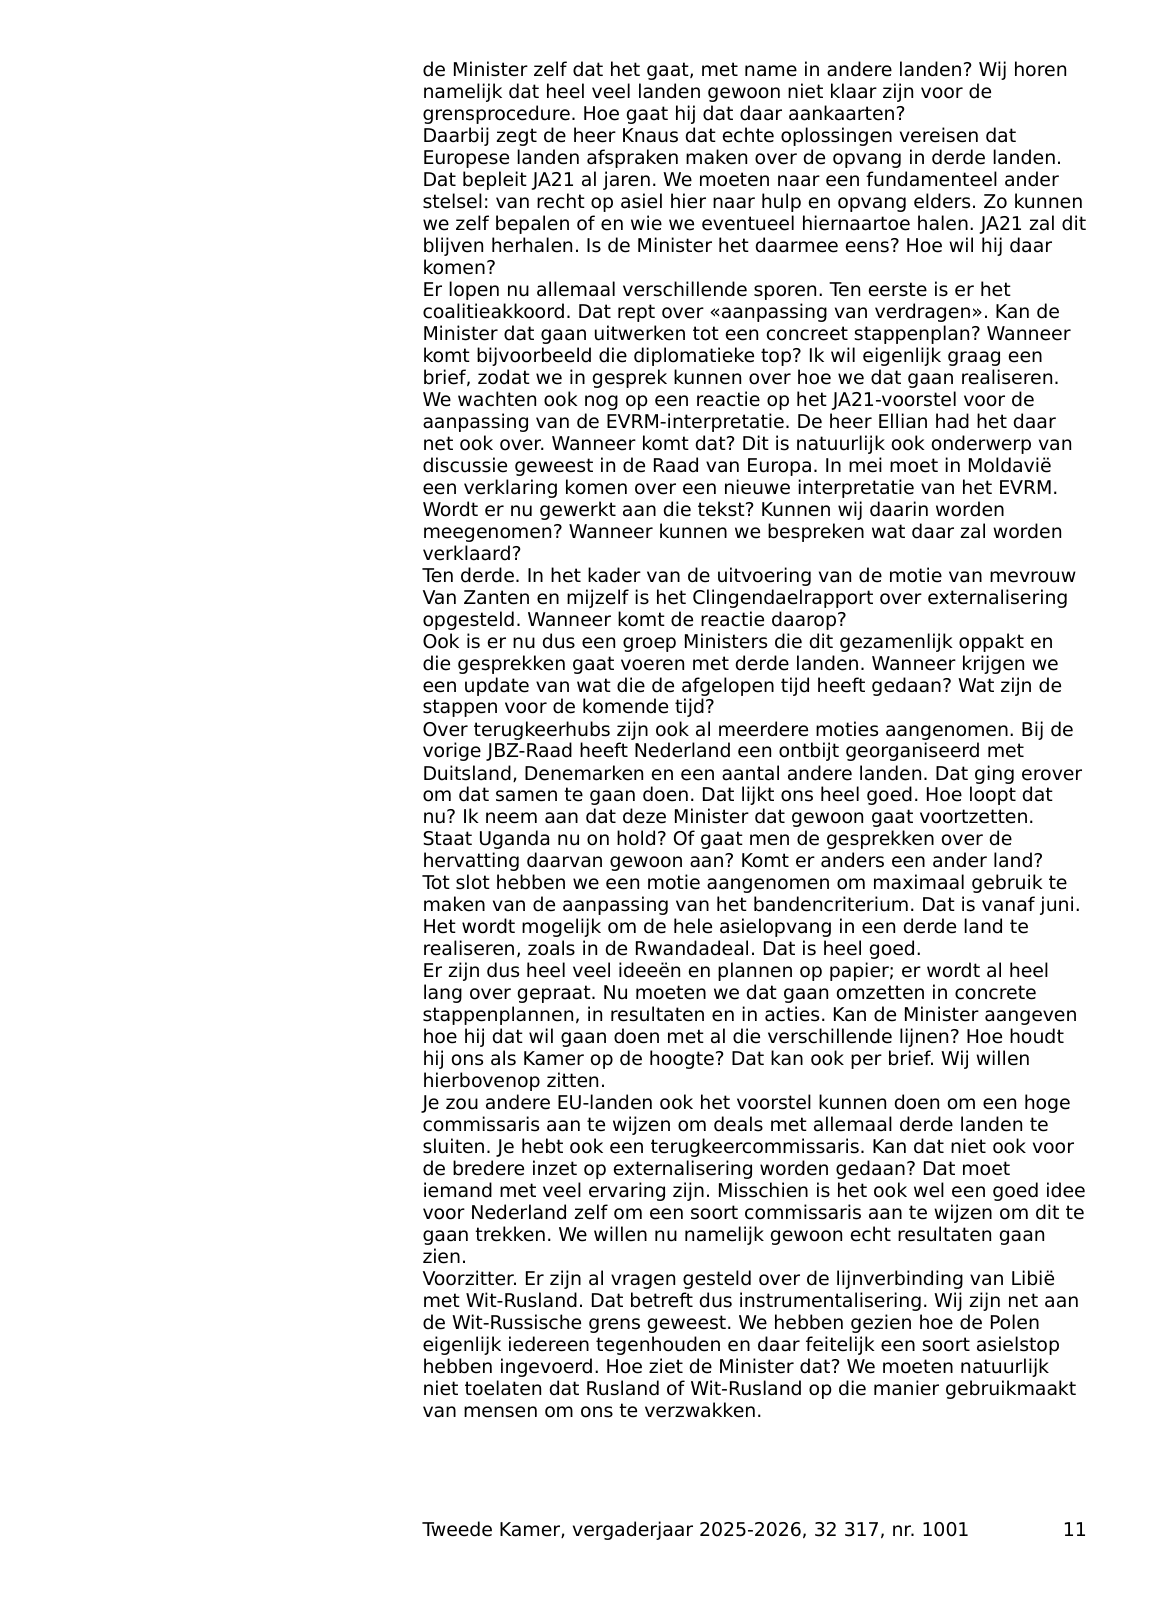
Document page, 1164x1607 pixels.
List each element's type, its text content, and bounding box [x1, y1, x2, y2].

text Er lopen nu allemaal verschillende sporen. Ten eerste is er het coalitieakkoord. Dat rept over «aanpassing van verdragen». Kan de Minister dat gaan uitwerken tot een concreet stappenplan? Wanneer komt bijvoorbeeld die diplomatieke top? Ik wil eigenlijk graag een brief, zodat we in gesprek kunnen over hoe we dat gaan realiseren. [422, 279, 1087, 389]
text Tot slot hebben we een motie aangenomen om maximaal gebruik te maken van de aanpassing van het bandencriterium. Dat is vanaf juni. Het wordt mogelijk om de hele asielopvang in een derde land te realiseren, zoals in de Rwandadeal. Dat is heel goed. [422, 872, 1087, 960]
text de Minister zelf dat het gaat, met name in andere landen? Wij horen namelijk dat heel veel landen gewoon niet klaar zijn voor de grensprocedure. Hoe gaat hij dat daar aankaarten? [422, 59, 1087, 125]
text We wachten ook nog op een reactie op het JA21-voorstel voor de aanpassing van de EVRM-interpretatie. De heer Ellian had het daar net ook over. Wanneer komt dat? Dit is natuurlijk ook onderwerp van discussie geweest in de Raad van Europa. In mei moet in Moldavië een verklaring komen over een nieuwe interpretatie van het EVRM. Wordt er nu gewerkt aan die tekst? Kunnen wij daarin worden meegenomen? Wanneer kunnen we bespreken wat daar zal worden verklaard? [422, 389, 1087, 564]
text Daarbij zegt de heer Knaus dat echte oplossingen vereisen dat Europese landen afspraken maken over de opvang in derde landen. Dat bepleit JA21 al jaren. We moeten naar een fundamenteel ander stelsel: van recht op asiel hier naar hulp en opvang elders. Zo kunnen we zelf bepalen of en wie we eventueel hiernaartoe halen. JA21 zal dit blijven herhalen. Is de Minister het daarmee eens? Hoe wil hij daar komen? [422, 125, 1087, 279]
text Voorzitter. Er zijn al vragen gesteld over de lijnverbinding van Libië met Wit-Rusland. Dat betreft dus instrumentalisering. Wij zijn net aan de Wit-Russische grens geweest. We hebben gezien hoe de Polen eigenlijk iedereen tegenhouden en daar feitelijk een soort asielstop hebben ingevoerd. Hoe ziet de Minister dat? We moeten natuurlijk niet toelaten dat Rusland of Wit-Rusland op die manier gebruikmaakt van mensen om ons te verzwakken. [422, 1268, 1087, 1422]
text Er zijn dus heel veel ideeën en plannen op papier; er wordt al heel lang over gepraat. Nu moeten we dat gaan omzetten in concrete stappenplannen, in resultaten en in acties. Kan de Minister aangeven hoe hij dat wil gaan doen met al die verschillende lijnen? Hoe houdt hij ons als Kamer op de hoogte? Dat kan ook per brief. Wij willen hierbovenop zitten. [422, 960, 1087, 1092]
text Ook is er nu dus een groep Ministers die dit gezamenlijk oppakt en die gesprekken gaat voeren met derde landen. Wanneer krijgen we een update van wat die de afgelopen tijd heeft gedaan? Wat zijn de stappen voor de komende tijd? [422, 631, 1087, 718]
text Je zou andere EU-landen ook het voorstel kunnen doen om een hoge commissaris aan te wijzen om deals met allemaal derde landen te sluiten. Je hebt ook een terugkeercommissaris. Kan dat niet ook voor de bredere inzet op externalisering worden gedaan? Dat moet iemand met veel ervaring zijn. Misschien is het ook wel een goed idee voor Nederland zelf om een soort commissaris aan te wijzen om dit te gaan trekken. We willen nu namelijk gewoon echt resultaten gaan zien. [422, 1092, 1087, 1268]
text Ten derde. In het kader van de uitvoering van de motie van mevrouw Van Zanten en mijzelf is het Clingendaelrapport over externalisering opgesteld. Wanneer komt de reactie daarop? [422, 564, 1087, 631]
text Over terugkeerhubs zijn ook al meerdere moties aangenomen. Bij de vorige JBZ-Raad heeft Nederland een ontbijt georganiseerd met Duitsland, Denemarken en een aantal andere landen. Dat ging erover om dat samen te gaan doen. Dat lijkt ons heel goed. Hoe loopt dat nu? Ik neem aan dat deze Minister dat gewoon gaat voortzetten. Staat Uganda nu on hold? Of gaat men de gesprekken over de hervatting daarvan gewoon aan? Komt er anders een ander land? [422, 718, 1087, 872]
